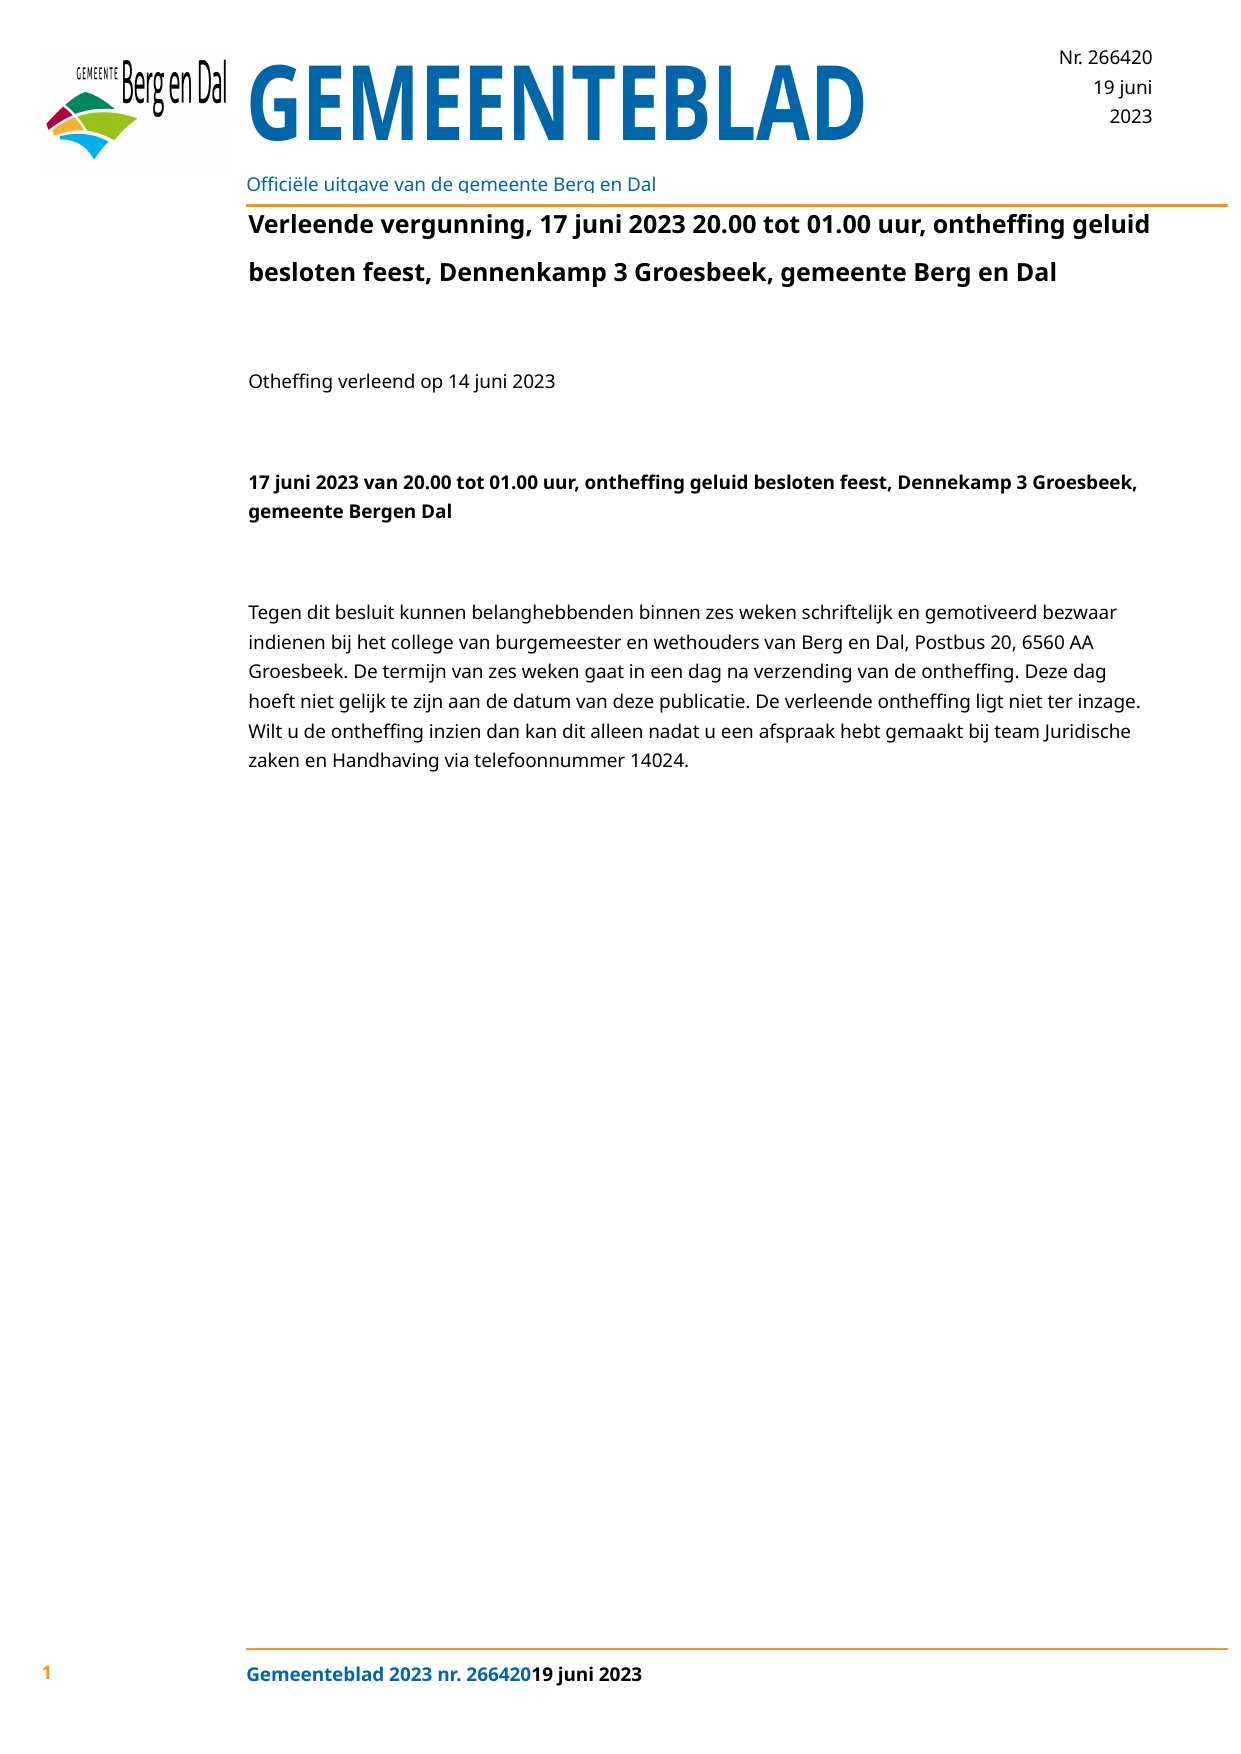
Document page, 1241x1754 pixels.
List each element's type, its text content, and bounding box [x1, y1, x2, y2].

text Tegen dit besluit kunnen belanghebbenden binnen zes weken schriftelijk en gemotiveerd bezwaar indienen bij het college van burgemeester en wethouders van Berg en Dal, Postbus 20, 6560 AA Groesbeek. De termijn van zes weken gaat in een dag na verzending van de ontheffing. Deze dag hoeft niet gelijk te zijn aan de datum van deze publicatie. De verleende ontheffing ligt niet ter inzage. Wilt u de ontheffing inzien dan kan dit alleen nadat u een afspraak hebt gemaakt bij team Juridische zaken en Handhaving via telefoonnummer 14024. [248, 599, 1152, 773]
text Verleende vergunning, 17 juni 2023 20.00 tot 01.00 uur, ontheffing geluid besloten feest, Dennenkamp 3 Groesbeek, gemeente Berg en Dal [248, 207, 1152, 288]
text 17 juni 2023 van 20.00 tot 01.00 uur, ontheffing geluid besloten feest, Dennekamp 3 Groesbeek, gemeente Bergen Dal [248, 469, 1152, 524]
picture [41, 47, 231, 172]
text Otheffing verleend op 14 juni 2023 [248, 368, 1152, 394]
